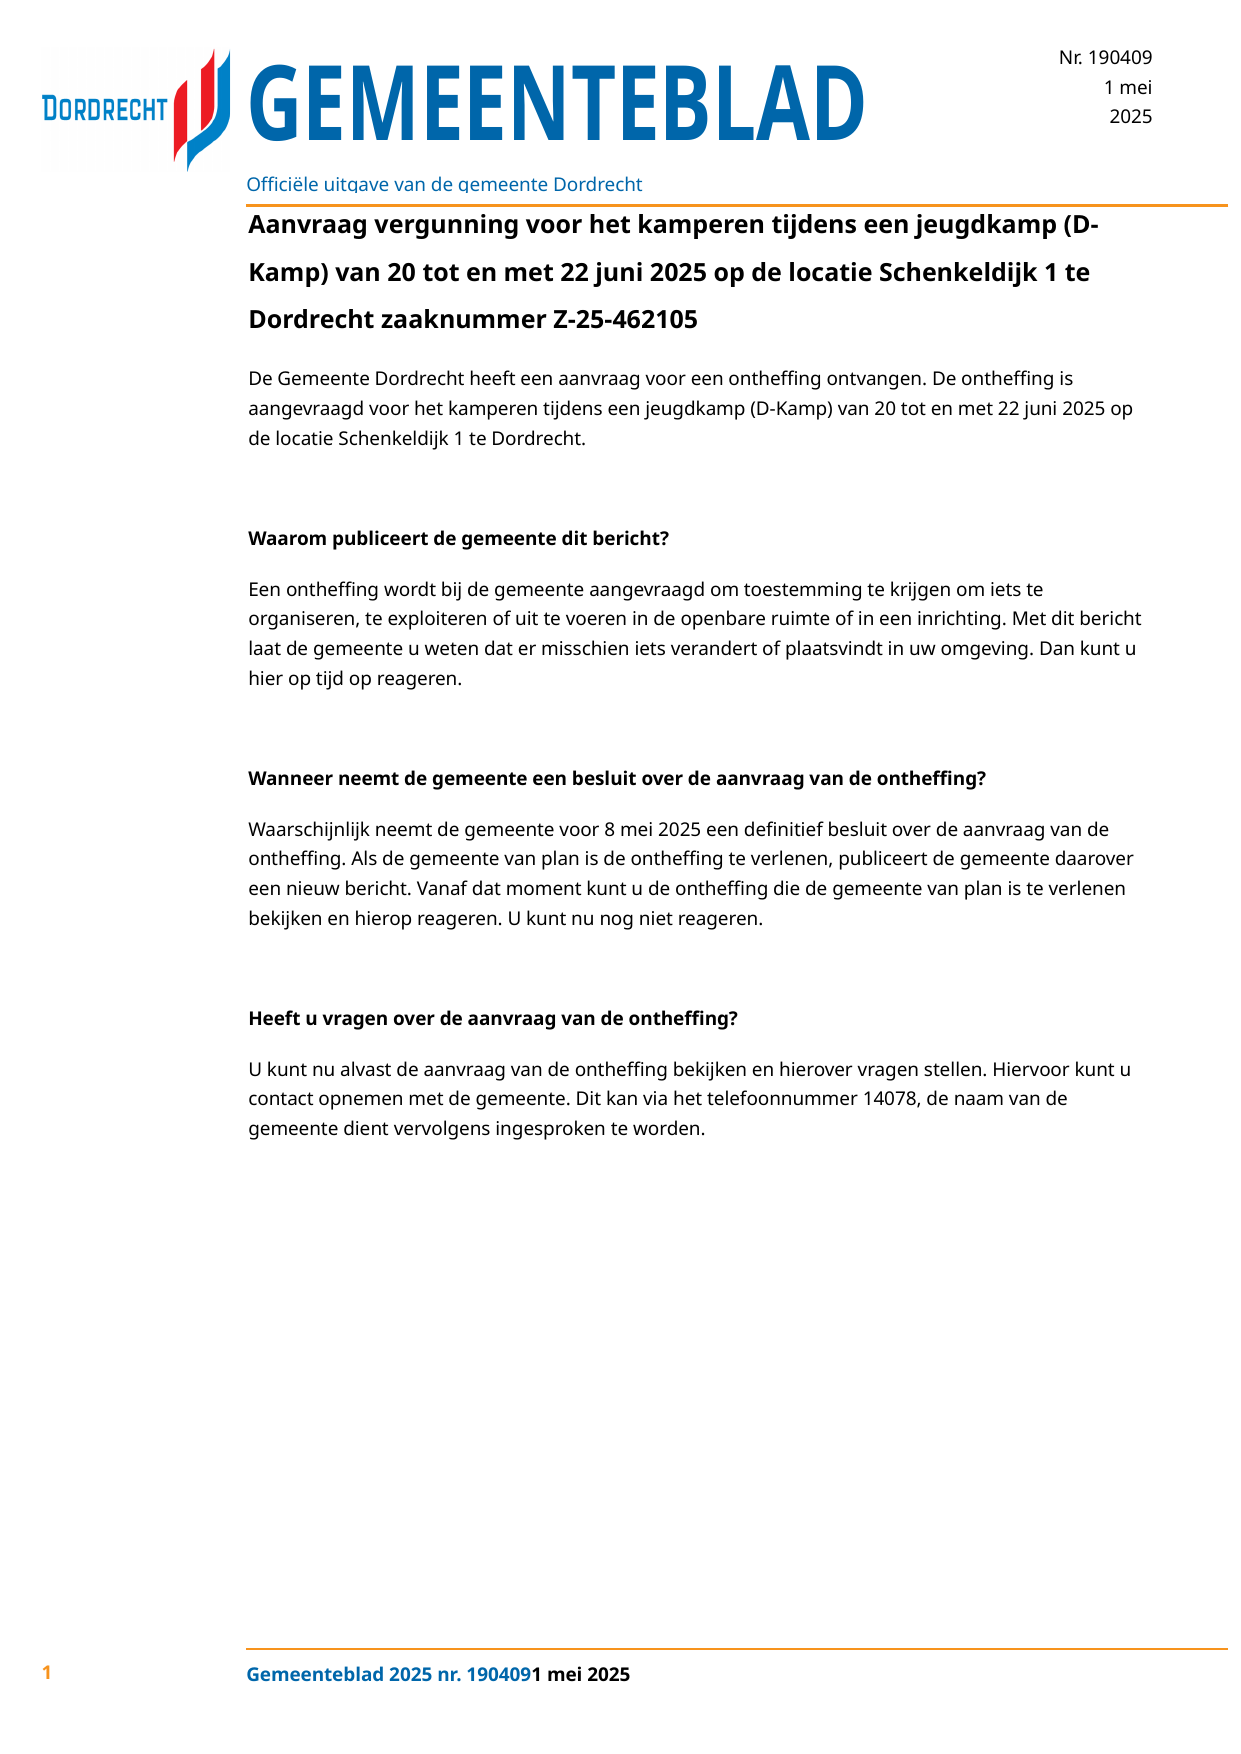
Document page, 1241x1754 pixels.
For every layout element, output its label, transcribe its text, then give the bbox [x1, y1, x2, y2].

text Waarom publiceert de gemeente dit bericht? [248, 526, 1152, 551]
picture [41, 47, 231, 172]
text U kunt nu alvast de aanvraag van de ontheffing bekijken en hierover vragen stellen. Hiervoor kunt u contact opnemen met de gemeente. Dit kan via het telefoonnummer 14078, de naam van de gemeente dient vervolgens ingesproken te worden. [248, 1056, 1152, 1141]
text Heeft u vragen over de aanvraag van de ontheffing? [248, 1006, 1152, 1031]
text Wanneer neemt de gemeente een besluit over de aanvraag van de ontheffing? [248, 766, 1152, 791]
text Een ontheffing wordt bij de gemeente aangevraagd om toestemming te krijgen om iets te organiseren, te exploiteren of uit te voeren in de openbare ruimte of in een inrichting. Met dit bericht laat de gemeente u weten dat er misschien iets verandert of plaatsvindt in uw omgeving. Dan kunt u hier op tijd op reageren. [248, 576, 1152, 690]
text Aanvraag vergunning voor het kamperen tijdens een jeugdkamp (D-Kamp) van 20 tot en met 22 juni 2025 op de locatie Schenkeldijk 1 te Dordrecht zaaknummer Z-25-462105 [248, 207, 1152, 336]
text De Gemeente Dordrecht heeft een aanvraag voor een ontheffing ontvangen. De ontheffing is aangevraagd voor het kamperen tijdens een jeugdkamp (D-Kamp) van 20 tot en met 22 juni 2025 op de locatie Schenkeldijk 1 te Dordrecht. [248, 366, 1152, 450]
text Waarschijnlijk neemt de gemeente voor 8 mei 2025 een definitief besluit over de aanvraag van de ontheffing. Als de gemeente van plan is de ontheffing te verlenen, publiceert de gemeente daarover een nieuw bericht. Vanaf dat moment kunt u de ontheffing die de gemeente van plan is te verlenen bekijken en hierop reageren. U kunt nu nog niet reageren. [248, 816, 1152, 930]
